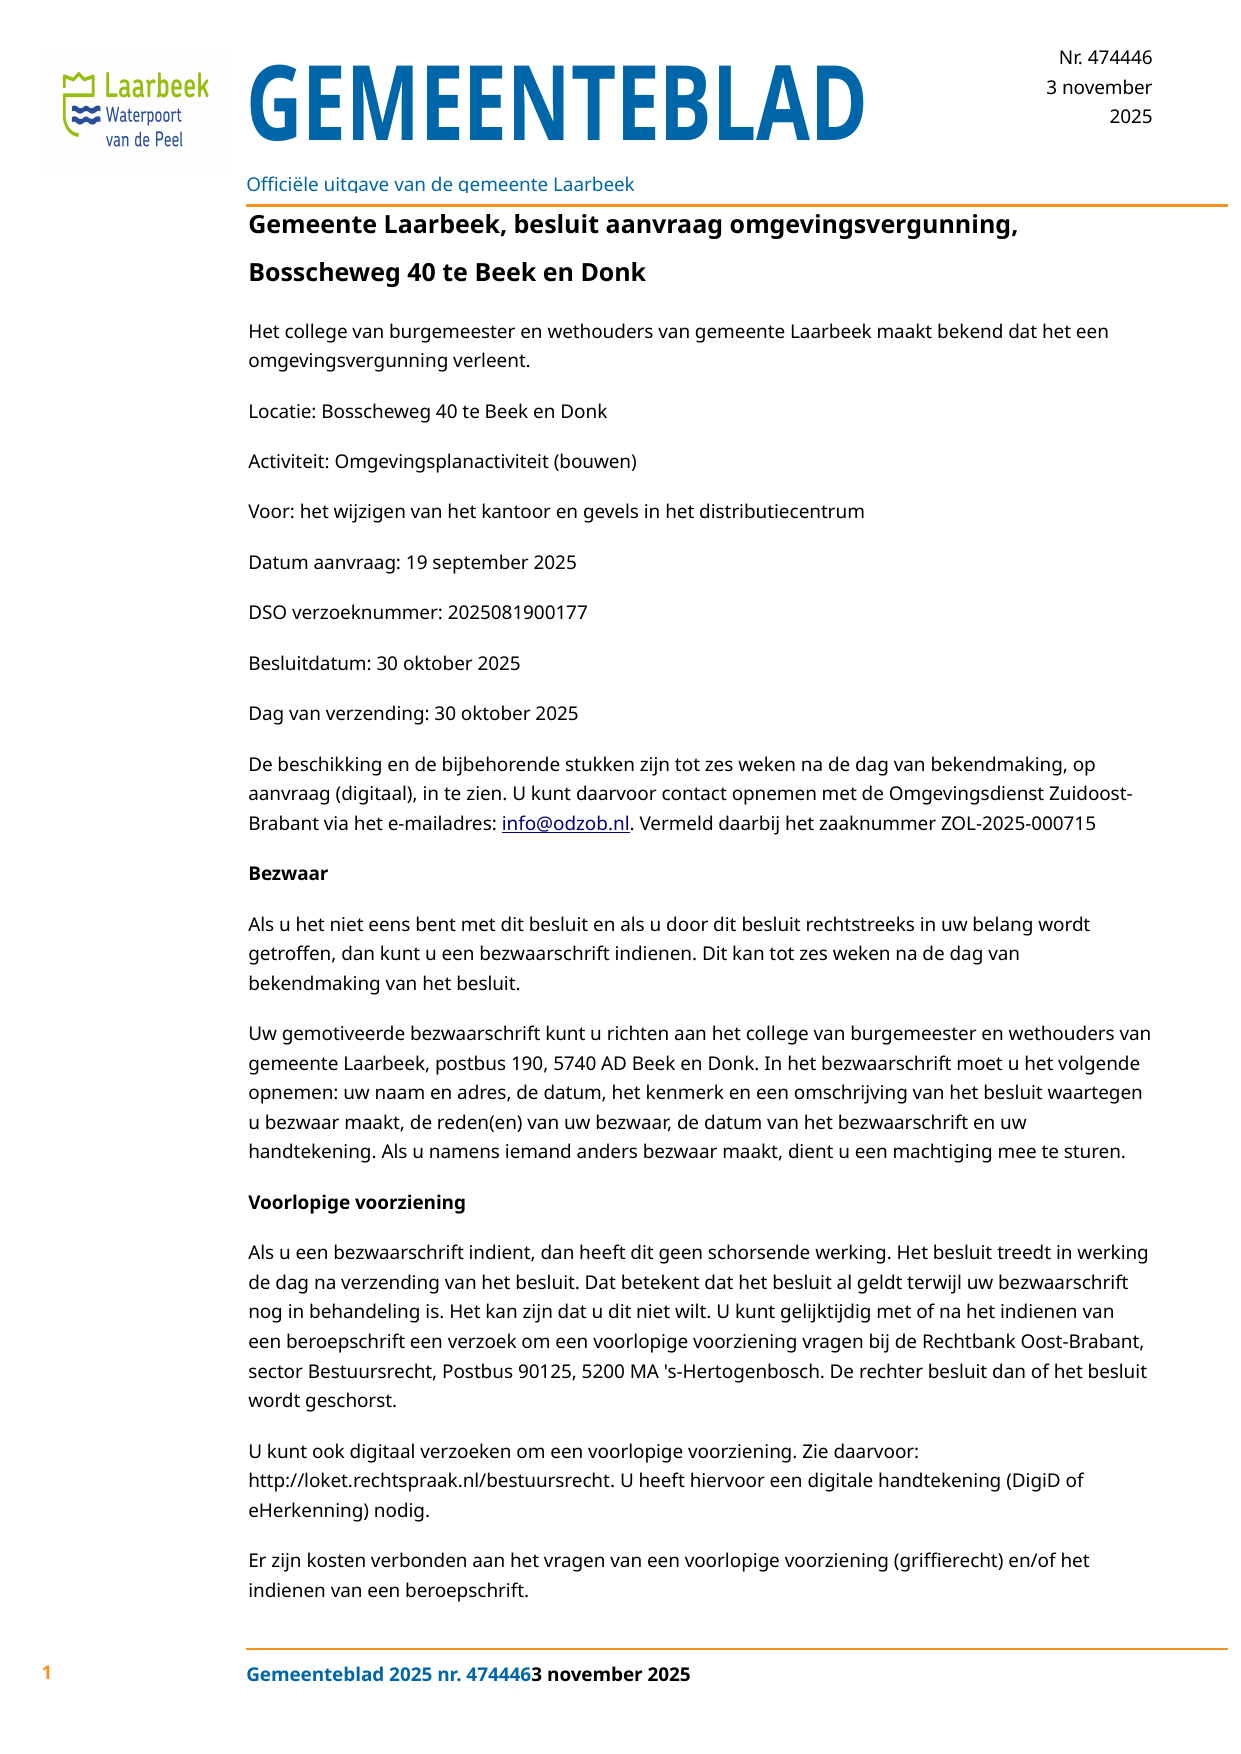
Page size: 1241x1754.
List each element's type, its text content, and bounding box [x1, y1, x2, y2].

text De beschikking en de bijbehorende stukken zijn tot zes weken na de dag van bekendmaking, op aanvraag (digitaal), in te zien. U kunt daarvoor contact opnemen met de Omgevingsdienst Zuidoost-Brabant via het e-mailadres: info@odzob.nl. Vermeld daarbij het zaaknummer ZOL-2025-000715 [248, 751, 1152, 836]
text Voorlopige voorziening [248, 1189, 1152, 1215]
text DSO verzoeknummer: 2025081900177 [248, 599, 1152, 625]
text Bezwaar [248, 860, 1152, 886]
text Uw gemotiveerde bezwaarschrift kunt u richten aan het college van burgemeester en wethouders van gemeente Laarbeek, postbus 190, 5740 AD Beek en Donk. In het bezwaarschrift moet u het volgende opnemen: uw naam en adres, de datum, het kenmerk en een omschrijving van het besluit waartegen u bezwaar maakt, de reden(en) van uw bezwaar, de datum van het bezwaarschrift en uw handtekening. Als u namens iemand anders bezwaar maakt, dient u een machtiging mee te sturen. [248, 1020, 1152, 1164]
text Als u een bezwaarschrift indient, dan heeft dit geen schorsende werking. Het besluit treedt in werking de dag na verzending van het besluit. Dat betekent dat het besluit al geldt terwijl uw bezwaarschrift nog in behandeling is. Het kan zijn dat u dit niet wilt. U kunt gelijktijdig met of na het indienen van een beroepschrift een verzoek om een voorlopige voorziening vragen bij de Rechtbank Oost-Brabant, sector Bestuursrecht, Postbus 90125, 5200 MA 's‑Hertogenbosch. De rechter besluit dan of het besluit wordt geschorst. [248, 1239, 1152, 1413]
text Dag van verzending: 30 oktober 2025 [248, 700, 1152, 726]
text Datum aanvraag: 19 september 2025 [248, 549, 1152, 575]
text Gemeente Laarbeek, besluit aanvraag omgevingsvergunning, Bosscheweg 40 te Beek en Donk [248, 207, 1152, 288]
text Het college van burgemeester en wethouders van gemeente Laarbeek maakt bekend dat het een omgevingsvergunning verleent. [248, 318, 1152, 373]
picture [41, 47, 231, 172]
text Als u het niet eens bent met dit besluit en als u door dit besluit rechtstreeks in uw belang wordt getroffen, dan kunt u een bezwaarschrift indienen. Dit kan tot zes weken na de dag van bekendmaking van het besluit. [248, 911, 1152, 996]
text U kunt ook digitaal verzoeken om een voorlopige voorziening. Zie daarvoor: http://loket.rechtspraak.nl/bestuursrecht. U heeft hiervoor een digitale handtekening (DigiD of eHerkenning) nodig. [248, 1438, 1152, 1523]
text Activiteit: Omgevingsplanactiviteit (bouwen) [248, 448, 1152, 474]
text Voor: het wijzigen van het kantoor en gevels in het distributiecentrum [248, 499, 1152, 524]
text Besluitdatum: 30 oktober 2025 [248, 650, 1152, 676]
text Er zijn kosten verbonden aan het vragen van een voorlopige voorziening (griffierecht) en/of het indienen van een beroepschrift. [248, 1547, 1152, 1603]
text Locatie: Bosscheweg 40 te Beek en Donk [248, 398, 1152, 424]
